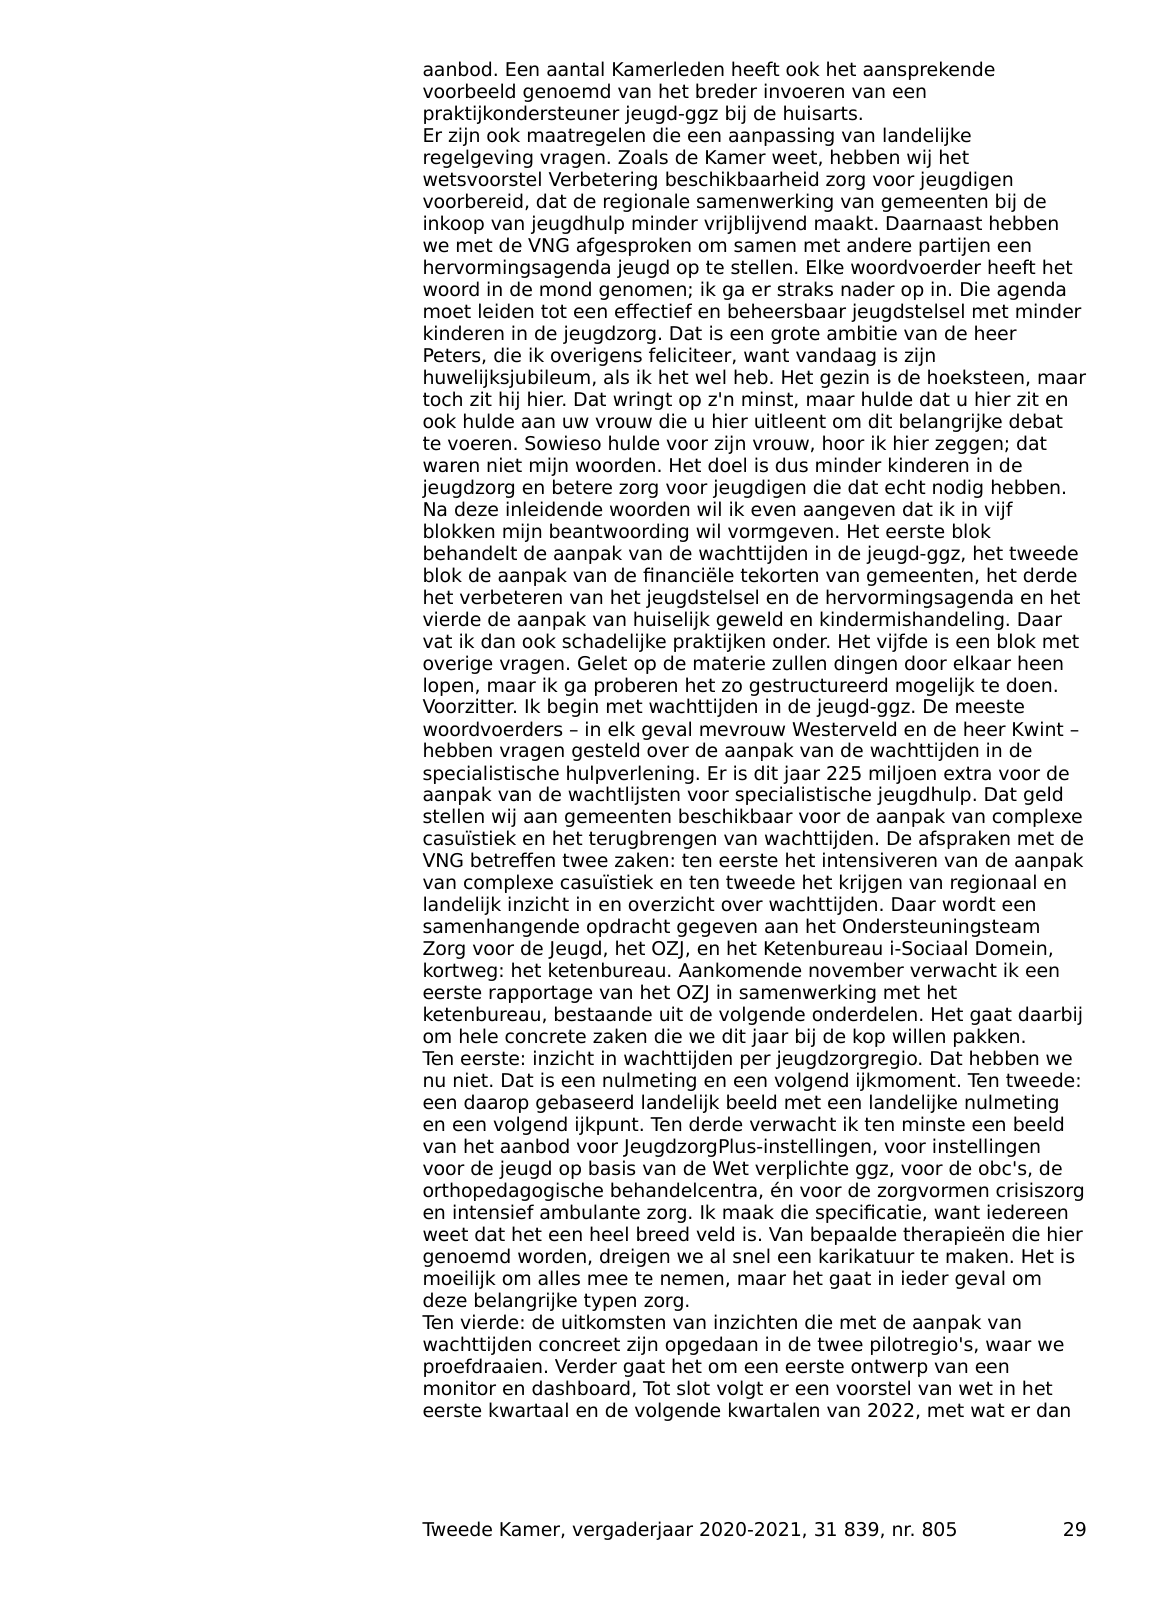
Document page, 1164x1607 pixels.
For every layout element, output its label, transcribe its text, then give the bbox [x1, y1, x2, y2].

text Ten vierde: de uitkomsten van inzichten die met de aanpak van wachttijden concreet zijn opgedaan in de twee pilotregio's, waar we proefdraaien. Verder gaat het om een eerste ontwerp van een monitor en dashboard, Tot slot volgt er een voorstel van wet in het eerste kwartaal en de volgende kwartalen van 2022, met wat er dan [422, 1312, 1087, 1422]
text aanbod. Een aantal Kamerleden heeft ook het aansprekende voorbeeld genoemd van het breder invoeren van een praktijkondersteuner jeugd-ggz bij de huisarts. [422, 59, 1087, 125]
text Er zijn ook maatregelen die een aanpassing van landelijke regelgeving vragen. Zoals de Kamer weet, hebben wij het wetsvoorstel Verbetering beschikbaarheid zorg voor jeugdigen voorbereid, dat de regionale samenwerking van gemeenten bij de inkoop van jeugdhulp minder vrijblijvend maakt. Daarnaast hebben we met de VNG afgesproken om samen met andere partijen een hervormingsagenda jeugd op te stellen. Elke woordvoerder heeft het woord in de mond genomen; ik ga er straks nader op in. Die agenda moet leiden tot een effectief en beheersbaar jeugdstelsel met minder kinderen in de jeugdzorg. Dat is een grote ambitie van de heer Peters, die ik overigens feliciteer, want vandaag is zijn huwelijksjubileum, als ik het wel heb. Het gezin is de hoeksteen, maar toch zit hij hier. Dat wringt op z'n minst, maar hulde dat u hier zit en ook hulde aan uw vrouw die u hier uitleent om dit belangrijke debat te voeren. Sowieso hulde voor zijn vrouw, hoor ik hier zeggen; dat waren niet mijn woorden. Het doel is dus minder kinderen in de jeugdzorg en betere zorg voor jeugdigen die dat echt nodig hebben. [422, 125, 1087, 499]
text Na deze inleidende woorden wil ik even aangeven dat ik in vijf blokken mijn beantwoording wil vormgeven. Het eerste blok behandelt de aanpak van de wachttijden in de jeugd-ggz, het tweede blok de aanpak van de financiële tekorten van gemeenten, het derde het verbeteren van het jeugdstelsel en de hervormingsagenda en het vierde de aanpak van huiselijk geweld en kindermishandeling. Daar vat ik dan ook schadelijke praktijken onder. Het vijfde is een blok met overige vragen. Gelet op de materie zullen dingen door elkaar heen lopen, maar ik ga proberen het zo gestructureerd mogelijk te doen. [422, 499, 1087, 696]
text Voorzitter. Ik begin met wachttijden in de jeugd-ggz. De meeste woordvoerders – in elk geval mevrouw Westerveld en de heer Kwint – hebben vragen gesteld over de aanpak van de wachttijden in de specialistische hulpverlening. Er is dit jaar 225 miljoen extra voor de aanpak van de wachtlijsten voor specialistische jeugdhulp. Dat geld stellen wij aan gemeenten beschikbaar voor de aanpak van complexe casuïstiek en het terugbrengen van wachttijden. De afspraken met de VNG betreffen twee zaken: ten eerste het intensiveren van de aanpak van complexe casuïstiek en ten tweede het krijgen van regionaal en landelijk inzicht in en overzicht over wachttijden. Daar wordt een samenhangende opdracht gegeven aan het Ondersteuningsteam Zorg voor de Jeugd, het OZJ, en het Ketenbureau i-Sociaal Domein, kortweg: het ketenbureau. Aankomende november verwacht ik een eerste rapportage van het OZJ in samenwerking met het ketenbureau, bestaande uit de volgende onderdelen. Het gaat daarbij om hele concrete zaken die we dit jaar bij de kop willen pakken. [422, 696, 1087, 1048]
text Ten eerste: inzicht in wachttijden per jeugdzorgregio. Dat hebben we nu niet. Dat is een nulmeting en een volgend ijkmoment. Ten tweede: een daarop gebaseerd landelijk beeld met een landelijke nulmeting en een volgend ijkpunt. Ten derde verwacht ik ten minste een beeld van het aanbod voor JeugdzorgPlus-instellingen, voor instellingen voor de jeugd op basis van de Wet verplichte ggz, voor de obc's, de orthopedagogische behandelcentra, én voor de zorgvormen crisiszorg en intensief ambulante zorg. Ik maak die specificatie, want iedereen weet dat het een heel breed veld is. Van bepaalde therapieën die hier genoemd worden, dreigen we al snel een karikatuur te maken. Het is moeilijk om alles mee te nemen, maar het gaat in ieder geval om deze belangrijke typen zorg. [422, 1048, 1087, 1312]
